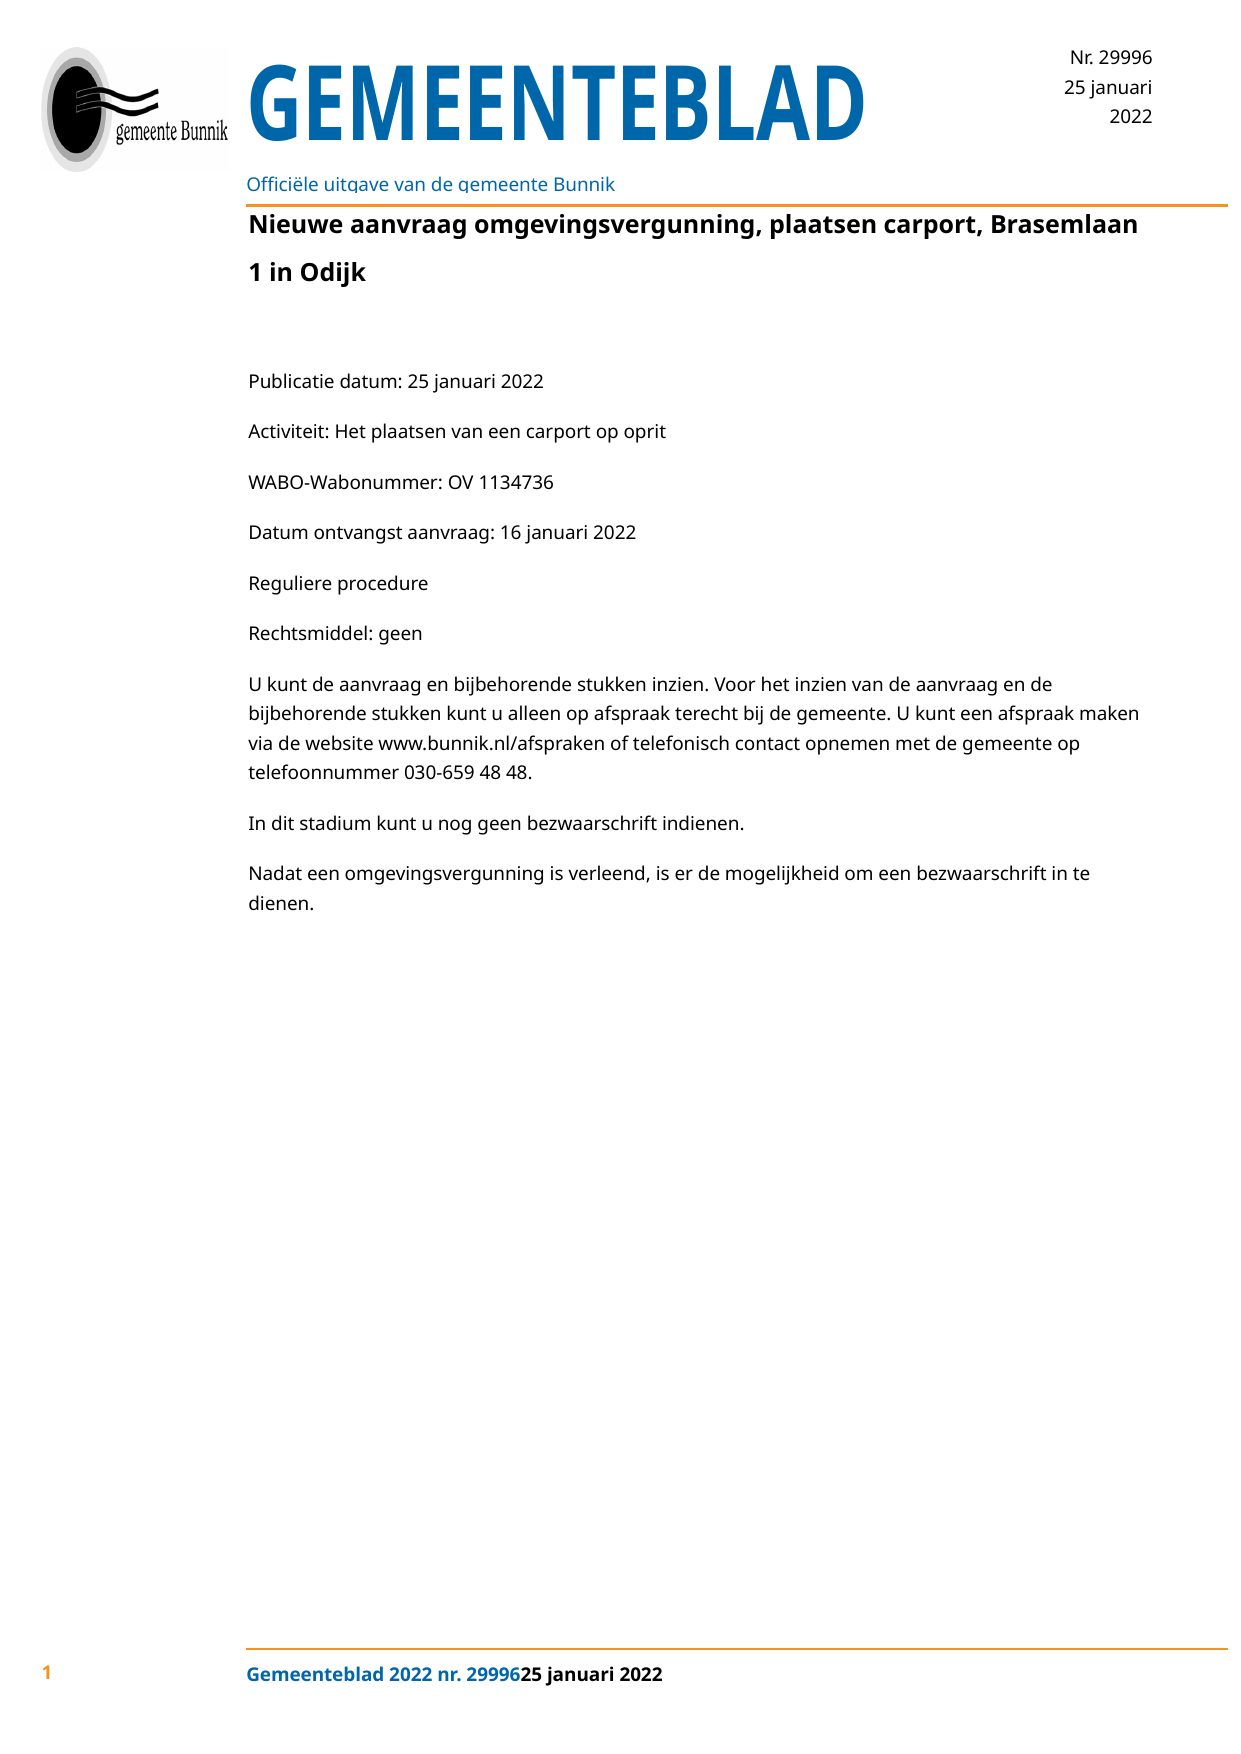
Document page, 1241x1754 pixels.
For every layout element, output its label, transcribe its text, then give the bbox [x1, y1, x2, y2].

text In dit stadium kunt u nog geen bezwaarschrift indienen. [248, 810, 1152, 836]
text Reguliere procedure [248, 570, 1152, 596]
picture [41, 47, 231, 172]
text Activiteit: Het plaatsen van een carport op oprit [248, 419, 1152, 444]
text WABO-Wabonummer: OV 1134736 [248, 469, 1152, 495]
text Nieuwe aanvraag omgevingsvergunning, plaatsen carport, Brasemlaan 1 in Odijk [248, 207, 1152, 288]
text Rechtsmiddel: geen [248, 620, 1152, 646]
text Datum ontvangst aanvraag: 16 januari 2022 [248, 519, 1152, 545]
text Publicatie datum: 25 januari 2022 [248, 368, 1152, 394]
text Nadat een omgevingsvergunning is verleend, is er de mogelijkheid om een bezwaarschrift in te dienen. [248, 860, 1152, 916]
text U kunt de aanvraag en bijbehorende stukken inzien. Voor het inzien van de aanvraag en de bijbehorende stukken kunt u alleen op afspraak terecht bij de gemeente. U kunt een afspraak maken via de website www.bunnik.nl/afspraken of telefonisch contact opnemen met de gemeente op telefoonnummer 030-659 48 48. [248, 671, 1152, 785]
